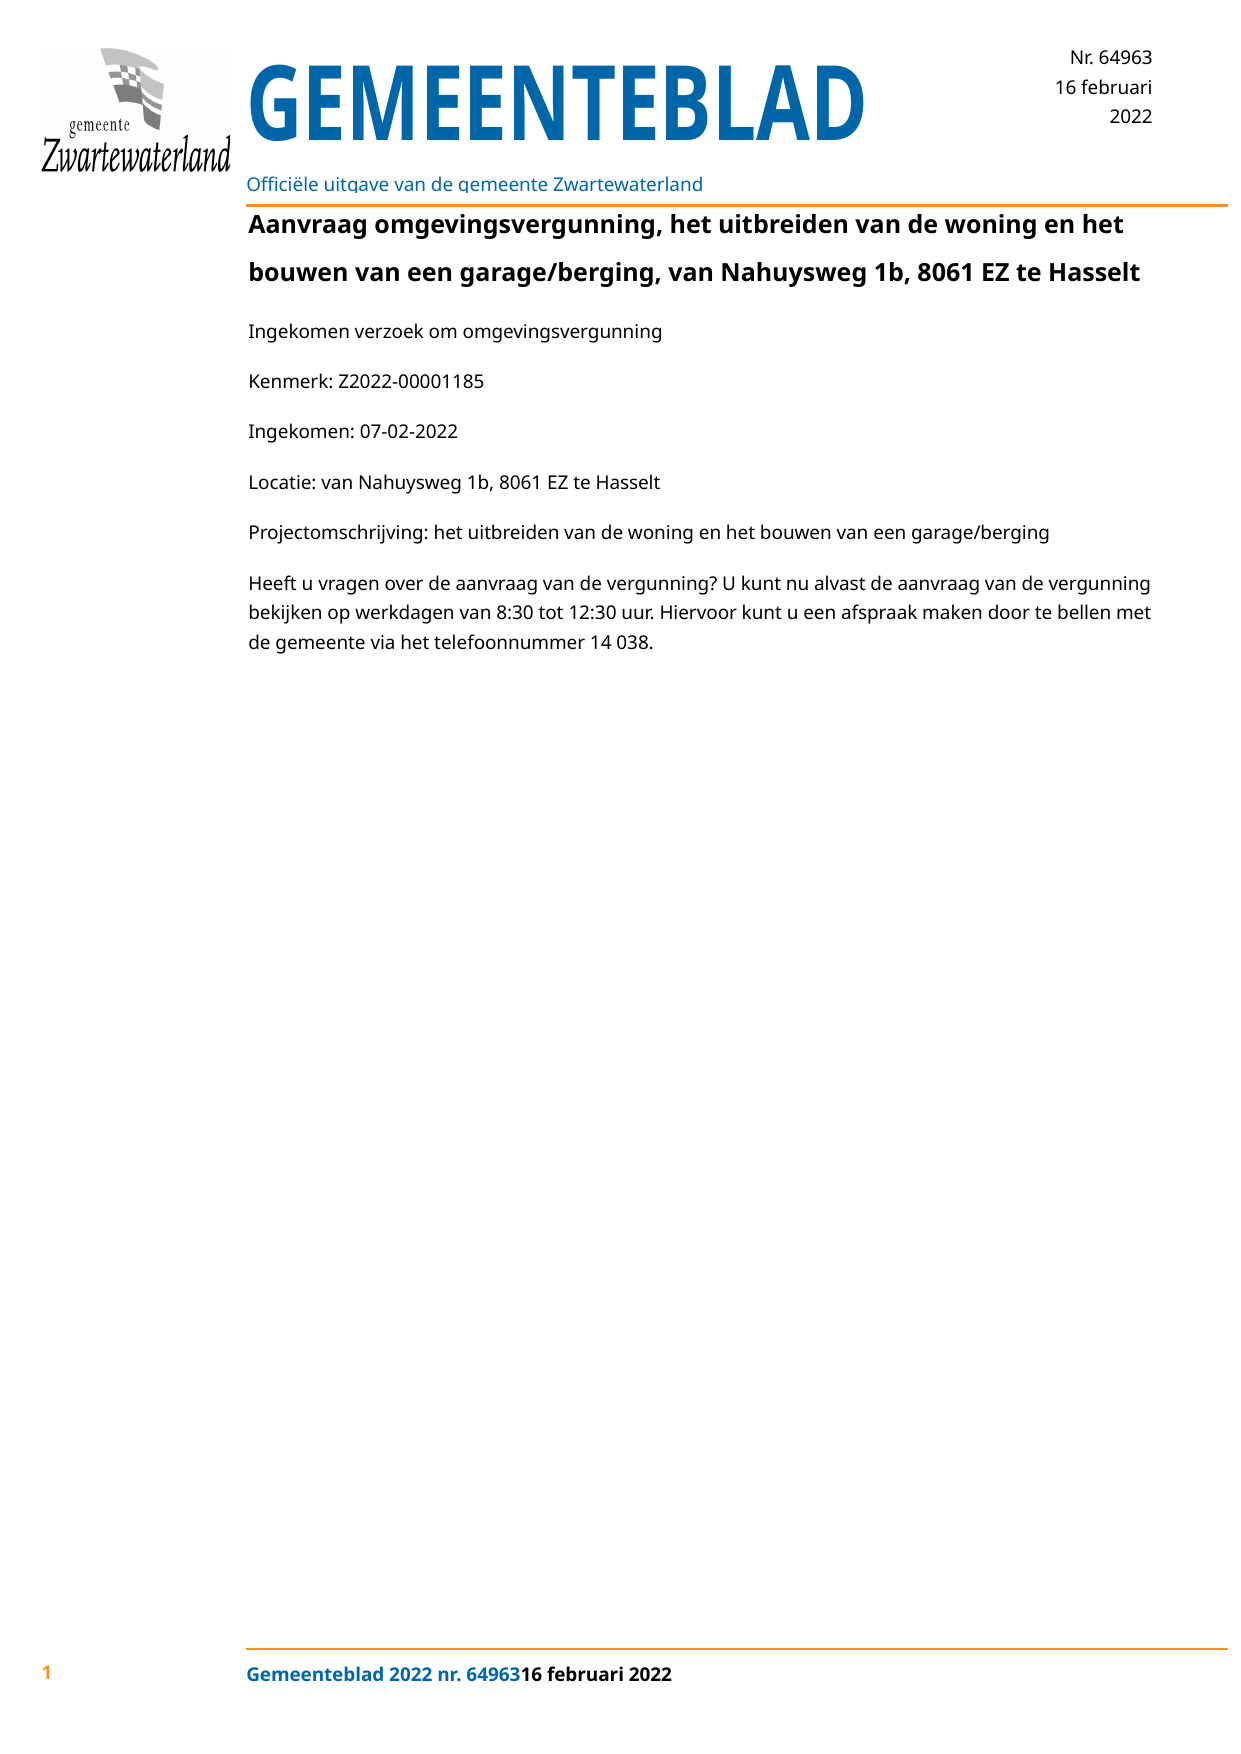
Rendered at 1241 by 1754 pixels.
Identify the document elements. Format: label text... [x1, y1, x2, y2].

text Locatie: van Nahuysweg 1b, 8061 EZ te Hasselt [248, 469, 1152, 495]
text Heeft u vragen over de aanvraag van de vergunning? U kunt nu alvast de aanvraag van de vergunning bekijken op werkdagen van 8:30 tot 12:30 uur. Hiervoor kunt u een afspraak maken door te bellen met de gemeente via het telefoonnummer 14 038. [248, 570, 1152, 655]
text Kenmerk: Z2022-00001185 [248, 368, 1152, 394]
text Projectomschrijving: het uitbreiden van de woning en het bouwen van een garage/berging [248, 519, 1152, 545]
text Aanvraag omgevingsvergunning, het uitbreiden van de woning en het bouwen van een garage/berging, van Nahuysweg 1b, 8061 EZ te Hasselt [248, 207, 1152, 288]
text Ingekomen: 07-02-2022 [248, 419, 1152, 444]
text Ingekomen verzoek om omgevingsvergunning [248, 318, 1152, 344]
picture [41, 47, 231, 172]
